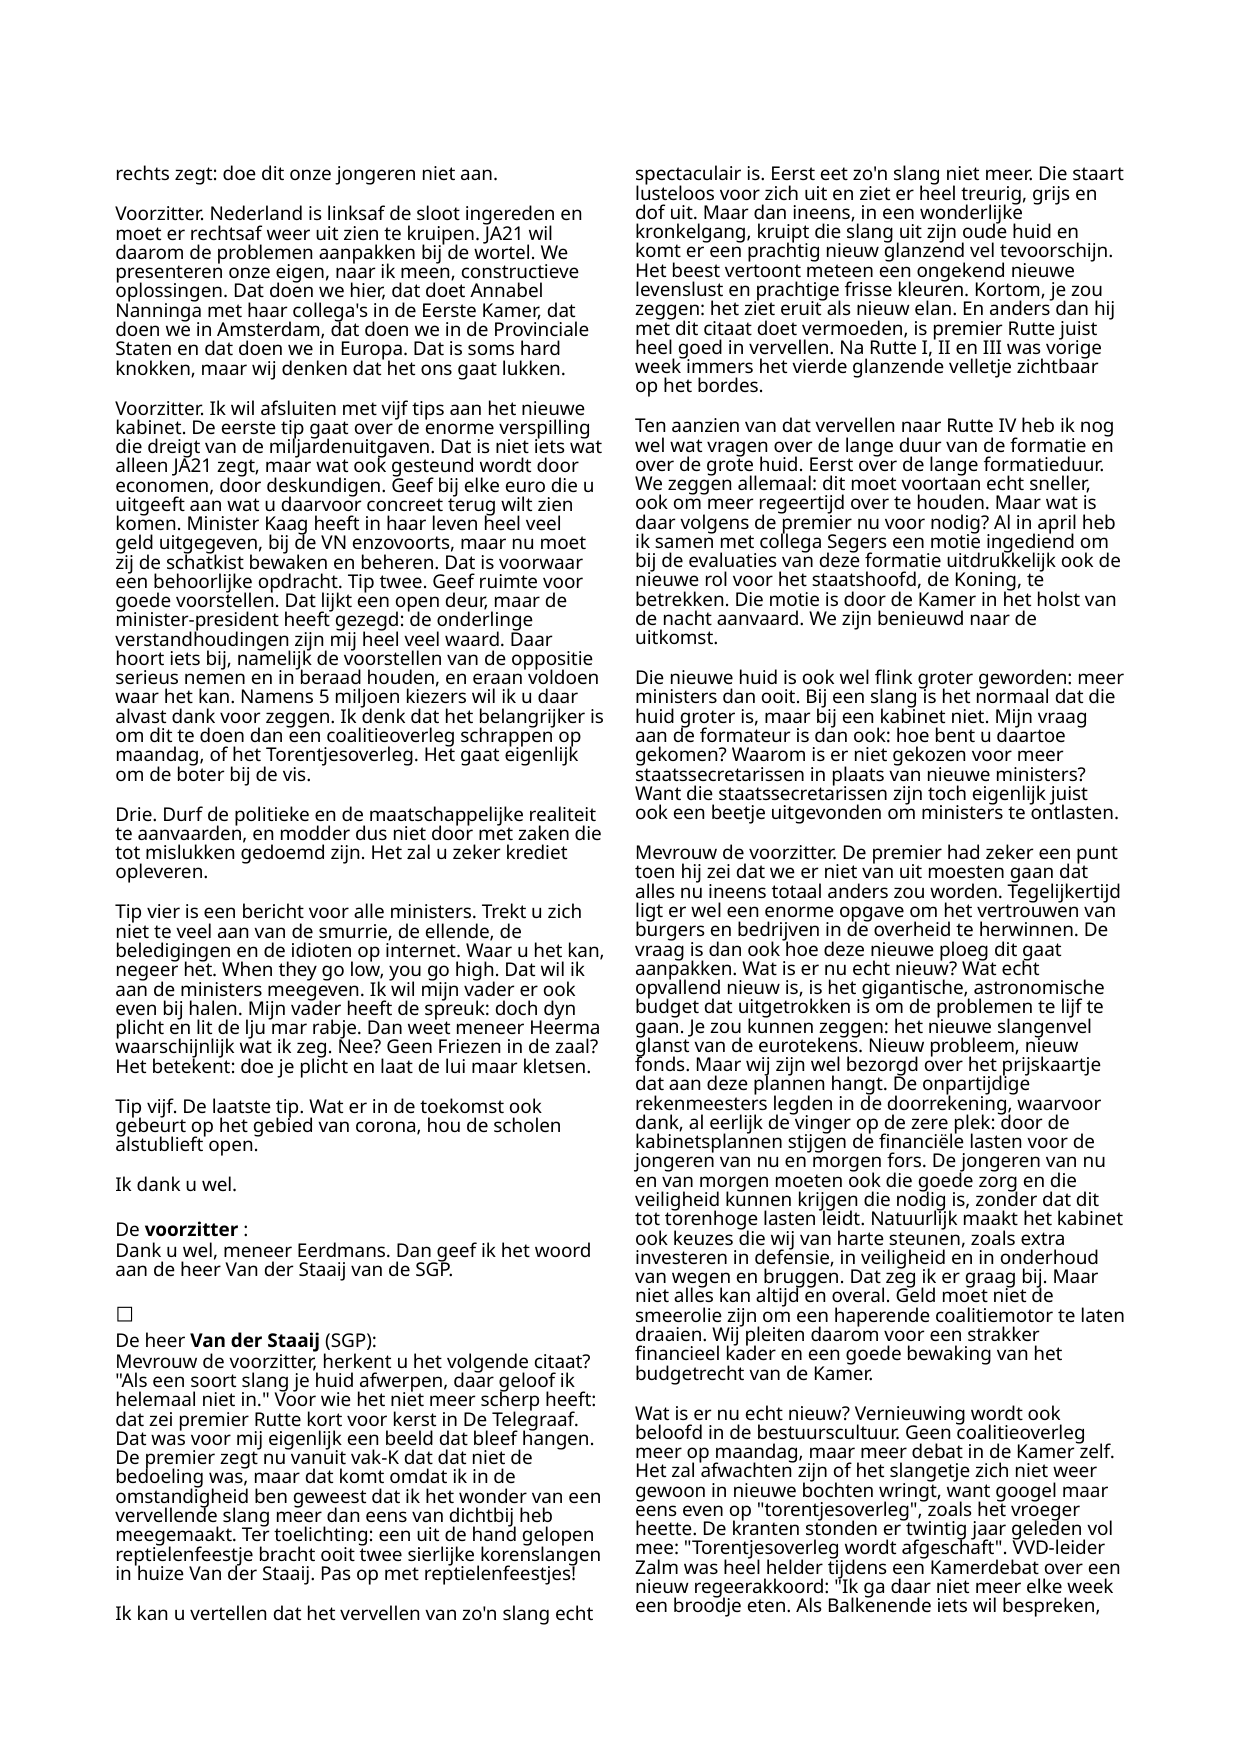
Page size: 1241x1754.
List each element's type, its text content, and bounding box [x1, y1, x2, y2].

text Ten aanzien van dat vervellen naar Rutte IV heb ik nog wel wat vragen over de lange duur van de formatie en over de grote huid. Eerst over de lange formatieduur. We zeggen allemaal: dit moet voortaan echt sneller, ook om meer regeertijd over te houden. Maar wat is daar volgens de premier nu voor nodig? Al in april heb ik samen met collega Segers een motie ingediend om bij de evaluaties van deze formatie uitdrukkelijk ook de nieuwe rol voor het staatshoofd, de Koning, te betrekken. Die motie is door de Kamer in het holst van de nacht aanvaard. We zijn benieuwd naar de uitkomst. [635, 417, 1125, 648]
text Voorzitter. Nederland is linksaf de sloot ingereden en moet er rechtsaf weer uit zien te kruipen. JA21 wil daarom de problemen aanpakken bij de wortel. We presenteren onze eigen, naar ik meen, constructieve oplossingen. Dat doen we hier, dat doet Annabel Nanninga met haar collega's in de Eerste Kamer, dat doen we in Amsterdam, dat doen we in de Provinciale Staten en dat doen we in Europa. Dat is soms hard knokken, maar wij denken dat het ons gaat lukken. [115, 205, 605, 379]
text Drie. Durf de politieke en de maatschappelijke realiteit te aanvaarden, en modder dus niet door met zaken die tot mislukken gedoemd zijn. Het zal u zeker krediet opleveren. [115, 806, 605, 883]
text spectaculair is. Eerst eet zo'n slang niet meer. Die staart lusteloos voor zich uit en ziet er heel treurig, grijs en dof uit. Maar dan ineens, in een wonderlijke kronkelgang, kruipt die slang uit zijn oude huid en komt er een prachtig nieuw glanzend vel tevoorschijn. Het beest vertoont meteen een ongekend nieuwe levenslust en prachtige frisse kleuren. Kortom, je zou zeggen: het ziet eruit als nieuw elan. En anders dan hij met dit citaat doet vermoeden, is premier Rutte juist heel goed in vervellen. Na Rutte I, II en III was vorige week immers het vierde glanzende velletje zichtbaar op het bordes. [635, 165, 1125, 397]
text ⬜ [115, 1301, 605, 1327]
text rechts zegt: doe dit onze jongeren niet aan. [115, 165, 605, 184]
text Tip vijf. De laatste tip. Wat er in de toekomst ook gebeurt op het gebied van corona, hou de scholen alstublieft open. [115, 1098, 605, 1155]
text Wat is er nu echt nieuw? Vernieuwing wordt ook beloofd in de bestuurscultuur. Geen coalitieoverleg meer op maandag, maar meer debat in de Kamer zelf. Het zal afwachten zijn of het slangetje zich niet weer gewoon in nieuwe bochten wringt, want googel maar eens even op "torentjesoverleg", zoals het vroeger heette. De kranten stonden er twintig jaar geleden vol mee: "Torentjesoverleg wordt afgeschaft". VVD-leider Zalm was heel helder tijdens een Kamerdebat over een nieuw regeerakkoord: "Ik ga daar niet meer elke week een broodje eten. Als Balkenende iets wil bespreken, [635, 1404, 1125, 1616]
text De heer Van der Staaij (SGP): [115, 1327, 605, 1353]
text Mevrouw de voorzitter. De premier had zeker een punt toen hij zei dat we er niet van uit moesten gaan dat alles nu ineens totaal anders zou worden. Tegelijkertijd ligt er wel een enorme opgave om het vertrouwen van burgers en bedrijven in de overheid te herwinnen. De vraag is dan ook hoe deze nieuwe ploeg dit gaat aanpakken. Wat is er nu echt nieuw? Wat echt opvallend nieuw is, is het gigantische, astronomische budget dat uitgetrokken is om de problemen te lijf te gaan. Je zou kunnen zeggen: het nieuwe slangenvel glanst van de eurotekens. Nieuw probleem, nieuw fonds. Maar wij zijn wel bezorgd over het prijskaartje dat aan deze plannen hangt. De onpartijdige rekenmeesters legden in de doorrekening, waarvoor dank, al eerlijk de vinger op de zere plek: door de kabinetsplannen stijgen de financiële lasten voor de jongeren van nu en morgen fors. De jongeren van nu en van morgen moeten ook die goede zorg en die veiligheid kunnen krijgen die nodig is, zonder dat dit tot torenhoge lasten leidt. Natuurlijk maakt het kabinet ook keuzes die wij van harte steunen, zoals extra investeren in defensie, in veiligheid en in onderhoud van wegen en bruggen. Dat zeg ik er graag bij. Maar niet alles kan altijd en overal. Geld moet niet de smeerolie zijn om een haperende coalitiemotor te laten draaien. Wij pleiten daarom voor een strakker financieel kader en een goede bewaking van het budgetrecht van de Kamer. [635, 844, 1125, 1384]
text Tip vier is een bericht voor alle ministers. Trekt u zich niet te veel aan van de smurrie, de ellende, de beledigingen en de idioten op internet. Waar u het kan, negeer het. When they go low, you go high. Dat wil ik aan de ministers meegeven. Ik wil mijn vader er ook even bij halen. Mijn vader heeft de spreuk: doch dyn plicht en lit de lju mar rabje. Dan weet meneer Heerma waarschijnlijk wat ik zeg. Nee? Geen Friezen in de zaal? Het betekent: doe je plicht en laat de lui maar kletsen. [115, 903, 605, 1077]
text Mevrouw de voorzitter, herkent u het volgende citaat? "Als een soort slang je huid afwerpen, daar geloof ik helemaal niet in." Voor wie het niet meer scherp heeft: dat zei premier Rutte kort voor kerst in De Telegraaf. Dat was voor mij eigenlijk een beeld dat bleef hangen. De premier zegt nu vanuit vak-K dat dat niet de bedoeling was, maar dat komt omdat ik in de omstandigheid ben geweest dat ik het wonder van een vervellende slang meer dan eens van dichtbij heb meegemaakt. Ter toelichting: een uit de hand gelopen reptielenfeestje bracht ooit twee sierlijke korenslangen in huize Van der Staaij. Pas op met reptielenfeestjes! [115, 1353, 605, 1584]
text Ik dank u wel. [115, 1176, 605, 1195]
text Ik kan u vertellen dat het vervellen van zo'n slang echt [115, 1605, 605, 1624]
text Dank u wel, meneer Eerdmans. Dan geef ik het woord aan de heer Van der Staaij van de SGP. [115, 1242, 605, 1281]
text De voorzitter : [115, 1216, 605, 1242]
text Voorzitter. Ik wil afsluiten met vijf tips aan het nieuwe kabinet. De eerste tip gaat over de enorme verspilling die dreigt van de miljardenuitgaven. Dat is niet iets wat alleen JA21 zegt, maar wat ook gesteund wordt door economen, door deskundigen. Geef bij elke euro die u uitgeeft aan wat u daarvoor concreet terug wilt zien komen. Minister Kaag heeft in haar leven heel veel geld uitgegeven, bij de VN enzovoorts, maar nu moet zij de schatkist bewaken en beheren. Dat is voorwaar een behoorlijke opdracht. Tip twee. Geef ruimte voor goede voorstellen. Dat lijkt een open deur, maar de minister-president heeft gezegd: de onderlinge verstandhoudingen zijn mij heel veel waard. Daar hoort iets bij, namelijk de voorstellen van de oppositie serieus nemen en in beraad houden, en eraan voldoen waar het kan. Namens 5 miljoen kiezers wil ik u daar alvast dank voor zeggen. Ik denk dat het belangrijker is om dit te doen dan een coalitieoverleg schrappen op maandag, of het Torentjesoverleg. Het gaat eigenlijk om de boter bij de vis. [115, 399, 605, 785]
text Die nieuwe huid is ook wel flink groter geworden: meer ministers dan ooit. Bij een slang is het normaal dat die huid groter is, maar bij een kabinet niet. Mijn vraag aan de formateur is dan ook: hoe bent u daartoe gekomen? Waarom is er niet gekozen voor meer staatssecretarissen in plaats van nieuwe ministers? Want die staatssecretarissen zijn toch eigenlijk juist ook een beetje uitgevonden om ministers te ontlasten. [635, 669, 1125, 823]
